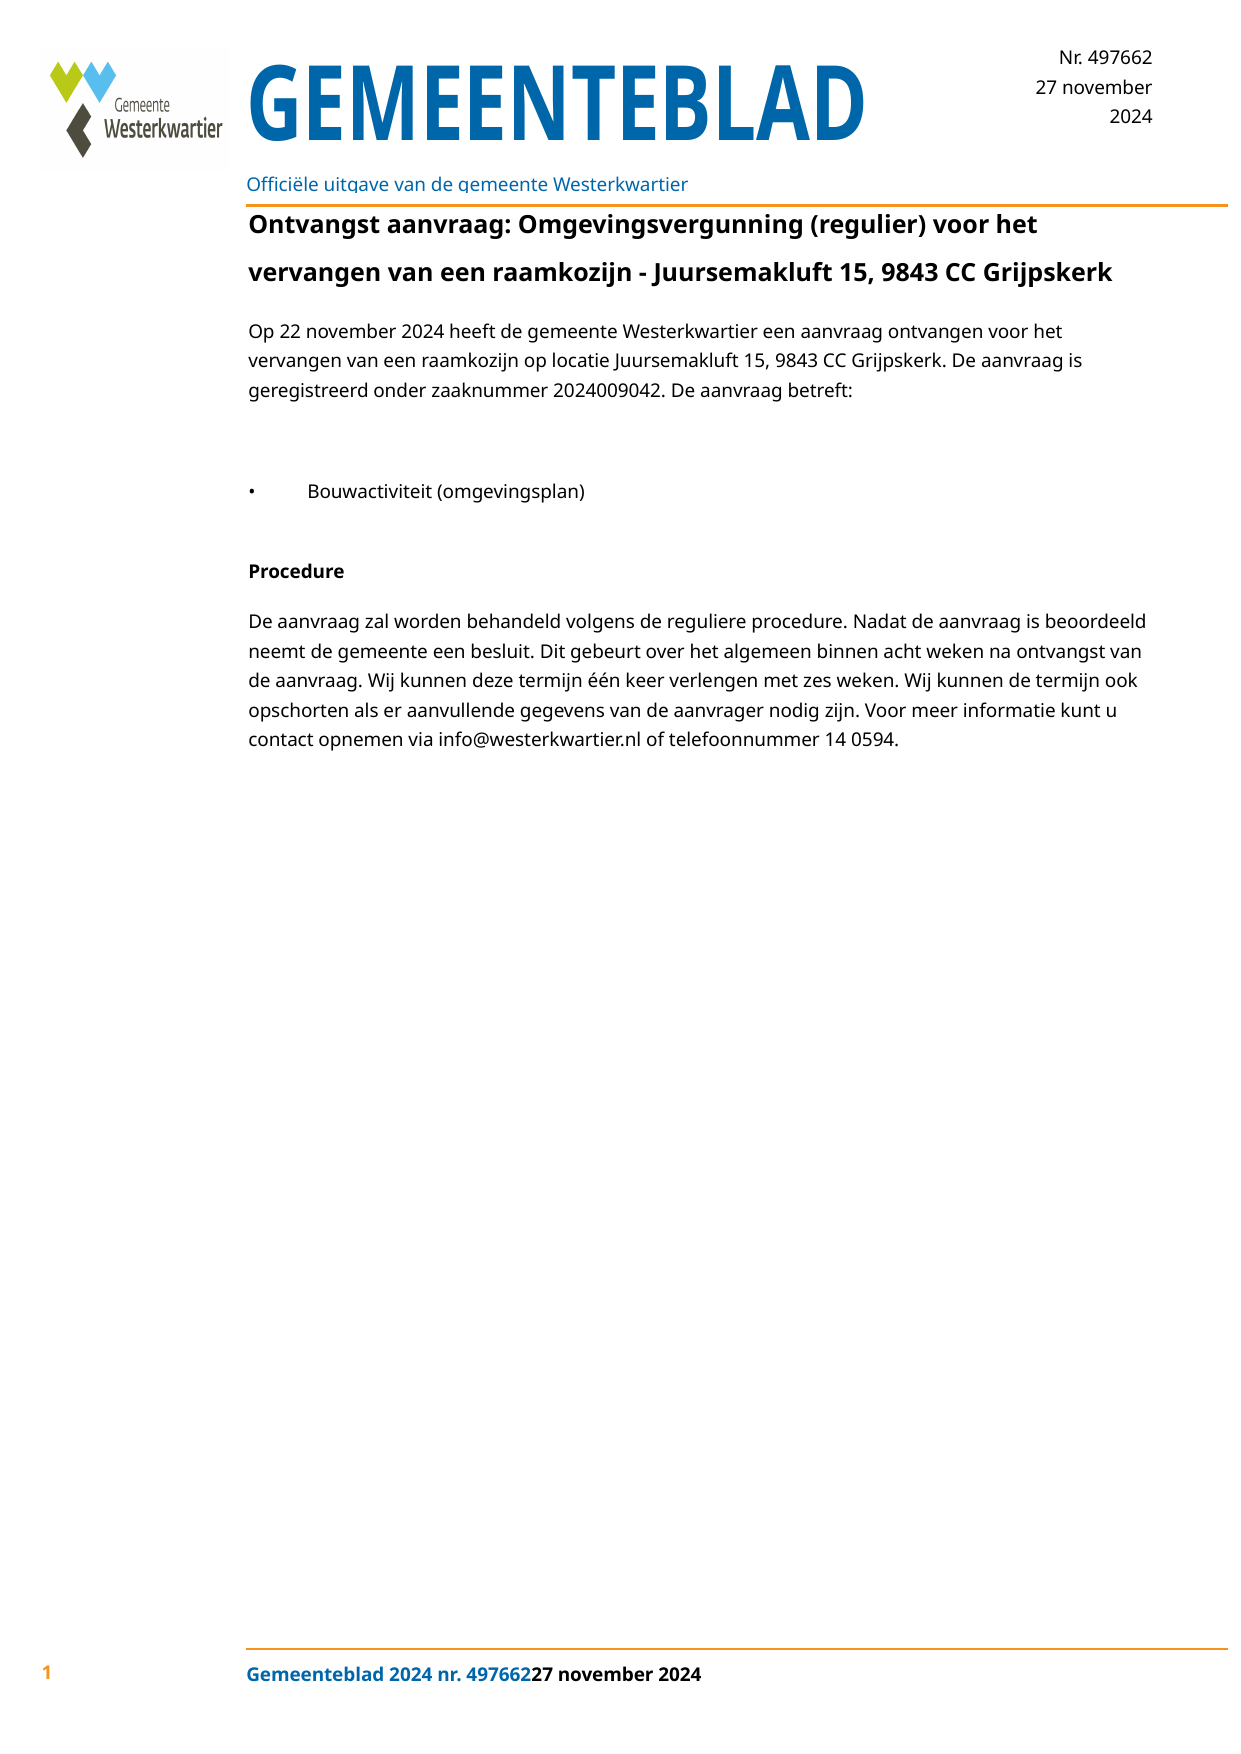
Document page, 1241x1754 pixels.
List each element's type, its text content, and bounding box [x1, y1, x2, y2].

list Bouwactiviteit (omgevingsplan) [248, 478, 1152, 504]
text De aanvraag zal worden behandeld volgens de reguliere procedure. Nadat de aanvraag is beoordeeld neemt de gemeente een besluit. Dit gebeurt over het algemeen binnen acht weken na ontvangst van de aanvraag. Wij kunnen deze termijn één keer verlengen met zes weken. Wij kunnen de termijn ook opschorten als er aanvullende gegevens van de aanvrager nodig zijn. Voor meer informatie kunt u contact opnemen via info@westerkwartier.nl of telefoonnummer 14 0594. [248, 608, 1152, 752]
text Procedure [248, 558, 1152, 584]
picture [41, 47, 231, 172]
text Ontvangst aanvraag: Omgevingsvergunning (regulier) voor het vervangen van een raamkozijn - Juursemakluft 15, 9843 CC Grijpskerk [248, 207, 1152, 288]
text Op 22 november 2024 heeft de gemeente Westerkwartier een aanvraag ontvangen voor het vervangen van een raamkozijn op locatie Juursemakluft 15, 9843 CC Grijpskerk. De aanvraag is geregistreerd onder zaaknummer 2024009042. De aanvraag betreft: [248, 318, 1152, 403]
